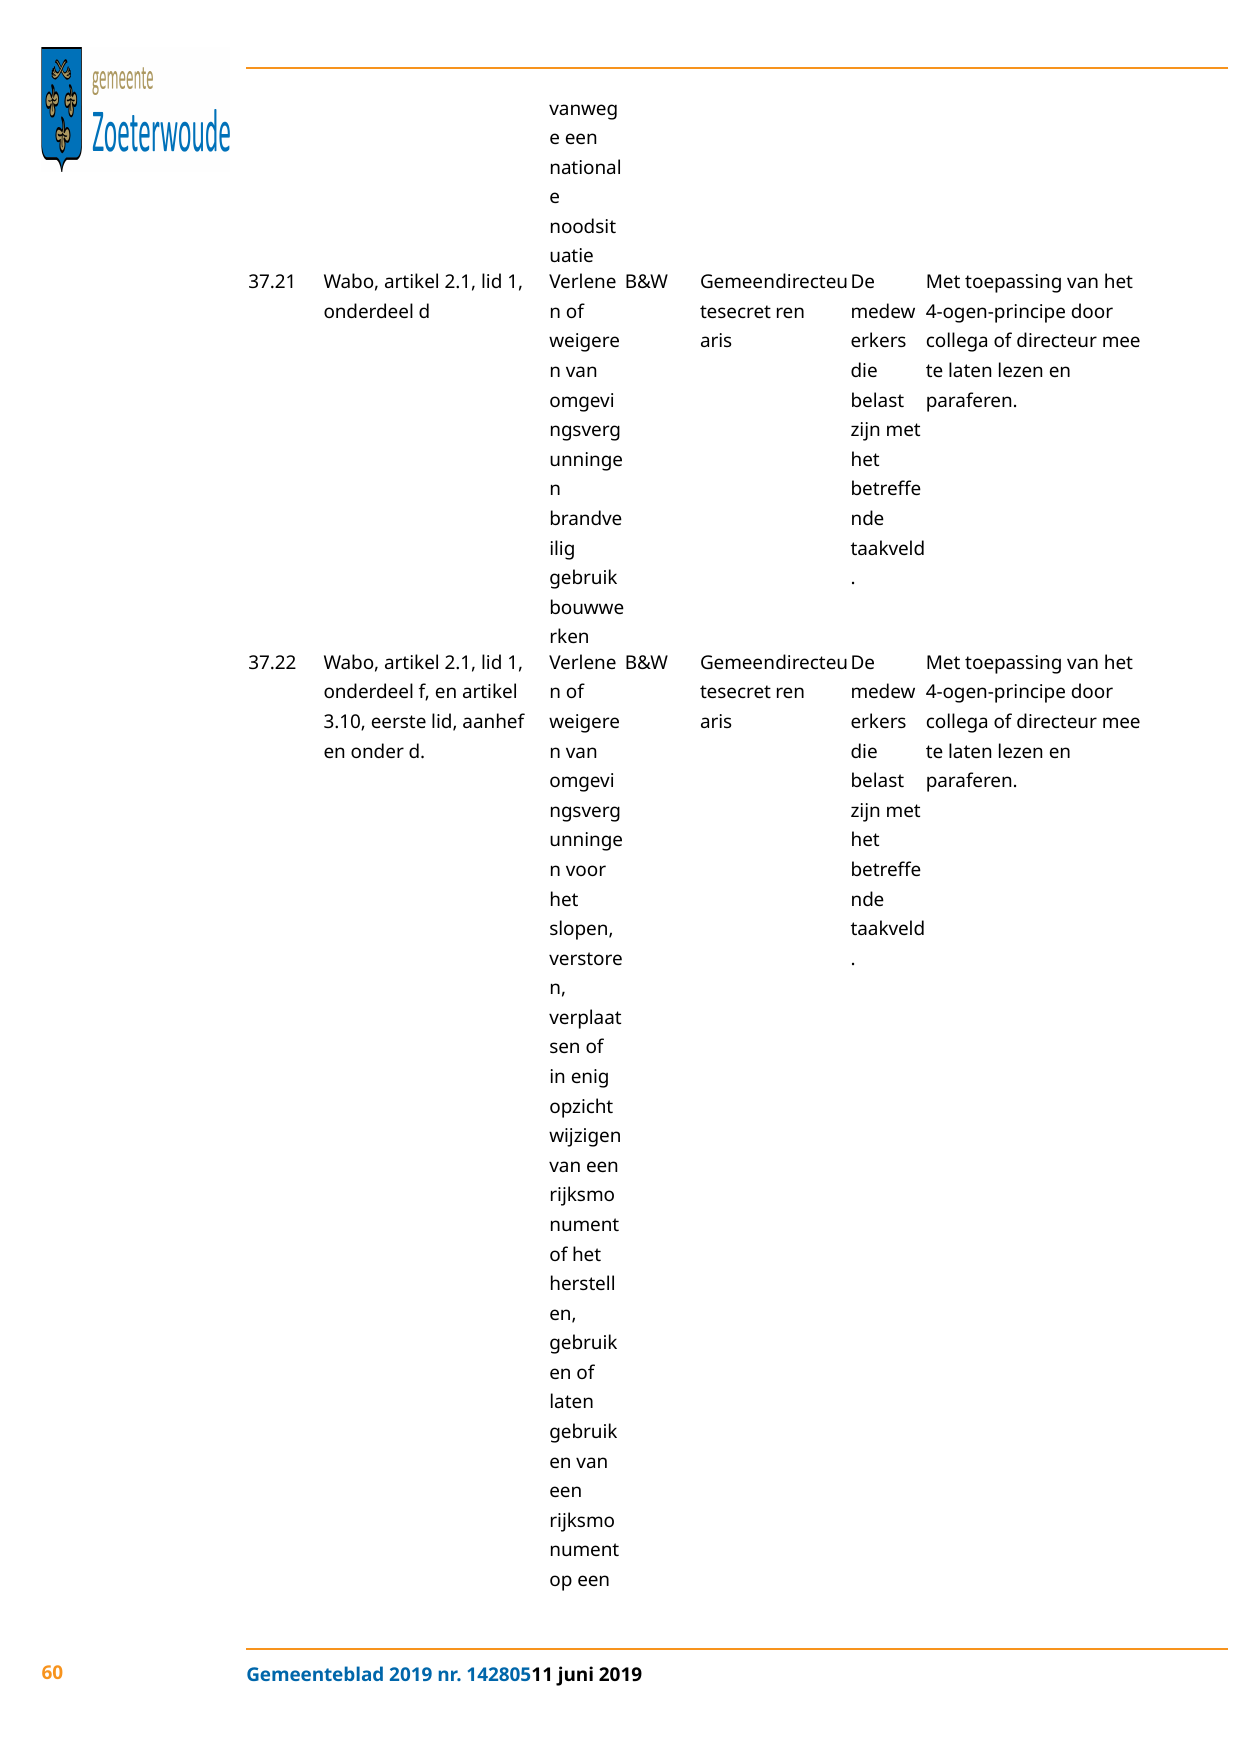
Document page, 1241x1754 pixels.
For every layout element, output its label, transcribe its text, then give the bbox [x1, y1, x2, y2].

table_cell Met toepassing van het 4-ogen-principe door collega of directeur mee te laten lezen en paraferen. [926, 269, 1152, 649]
table_cell [700, 95, 775, 268]
table_cell Wabo, artikel 2.1, lid 1, onderdeel f, en artikel 3.10, eerste lid, aanhef en onder d. [323, 649, 549, 1592]
table_cell 37.21 [248, 269, 323, 649]
table_cell directeuren [775, 269, 850, 649]
table_cell [625, 95, 700, 268]
table_cell Gemeentesecretaris [700, 269, 775, 649]
table_cell Verlenen of weigeren van omgevingsvergunningen brandveilig gebruik bouwwerken [549, 269, 624, 649]
table_cell [850, 95, 926, 268]
table_cell De medewerkers die belast zijn met het betreffende taakveld. [850, 649, 926, 1592]
table_cell B&W [625, 649, 700, 1592]
table_cell [323, 95, 549, 268]
table_cell directeuren [775, 649, 850, 1592]
table_cell [775, 95, 850, 268]
table_cell Wabo, artikel 2.1, lid 1, onderdeel d [323, 269, 549, 649]
table_cell Verlenen of weigeren van omgevingsvergunningen voor het slopen, verstoren, verplaatsen of in enig opzicht wijzigen van een rijksmonument of het herstellen, gebruiken of laten gebruiken van een rijksmonument op een [549, 649, 624, 1592]
picture [41, 47, 231, 172]
table_cell B&W [625, 269, 700, 649]
table_cell [926, 95, 1152, 268]
table_cell [248, 95, 323, 268]
table_cell 37.22 [248, 649, 323, 1592]
table_cell vanwege een nationale noodsituatie [549, 95, 624, 268]
table_cell Gemeentesecretaris [700, 649, 775, 1592]
table_cell Met toepassing van het 4-ogen-principe door collega of directeur mee te laten lezen en paraferen. [926, 649, 1152, 1592]
table_cell De medewerkers die belast zijn met het betreffende taakveld. [850, 269, 926, 649]
